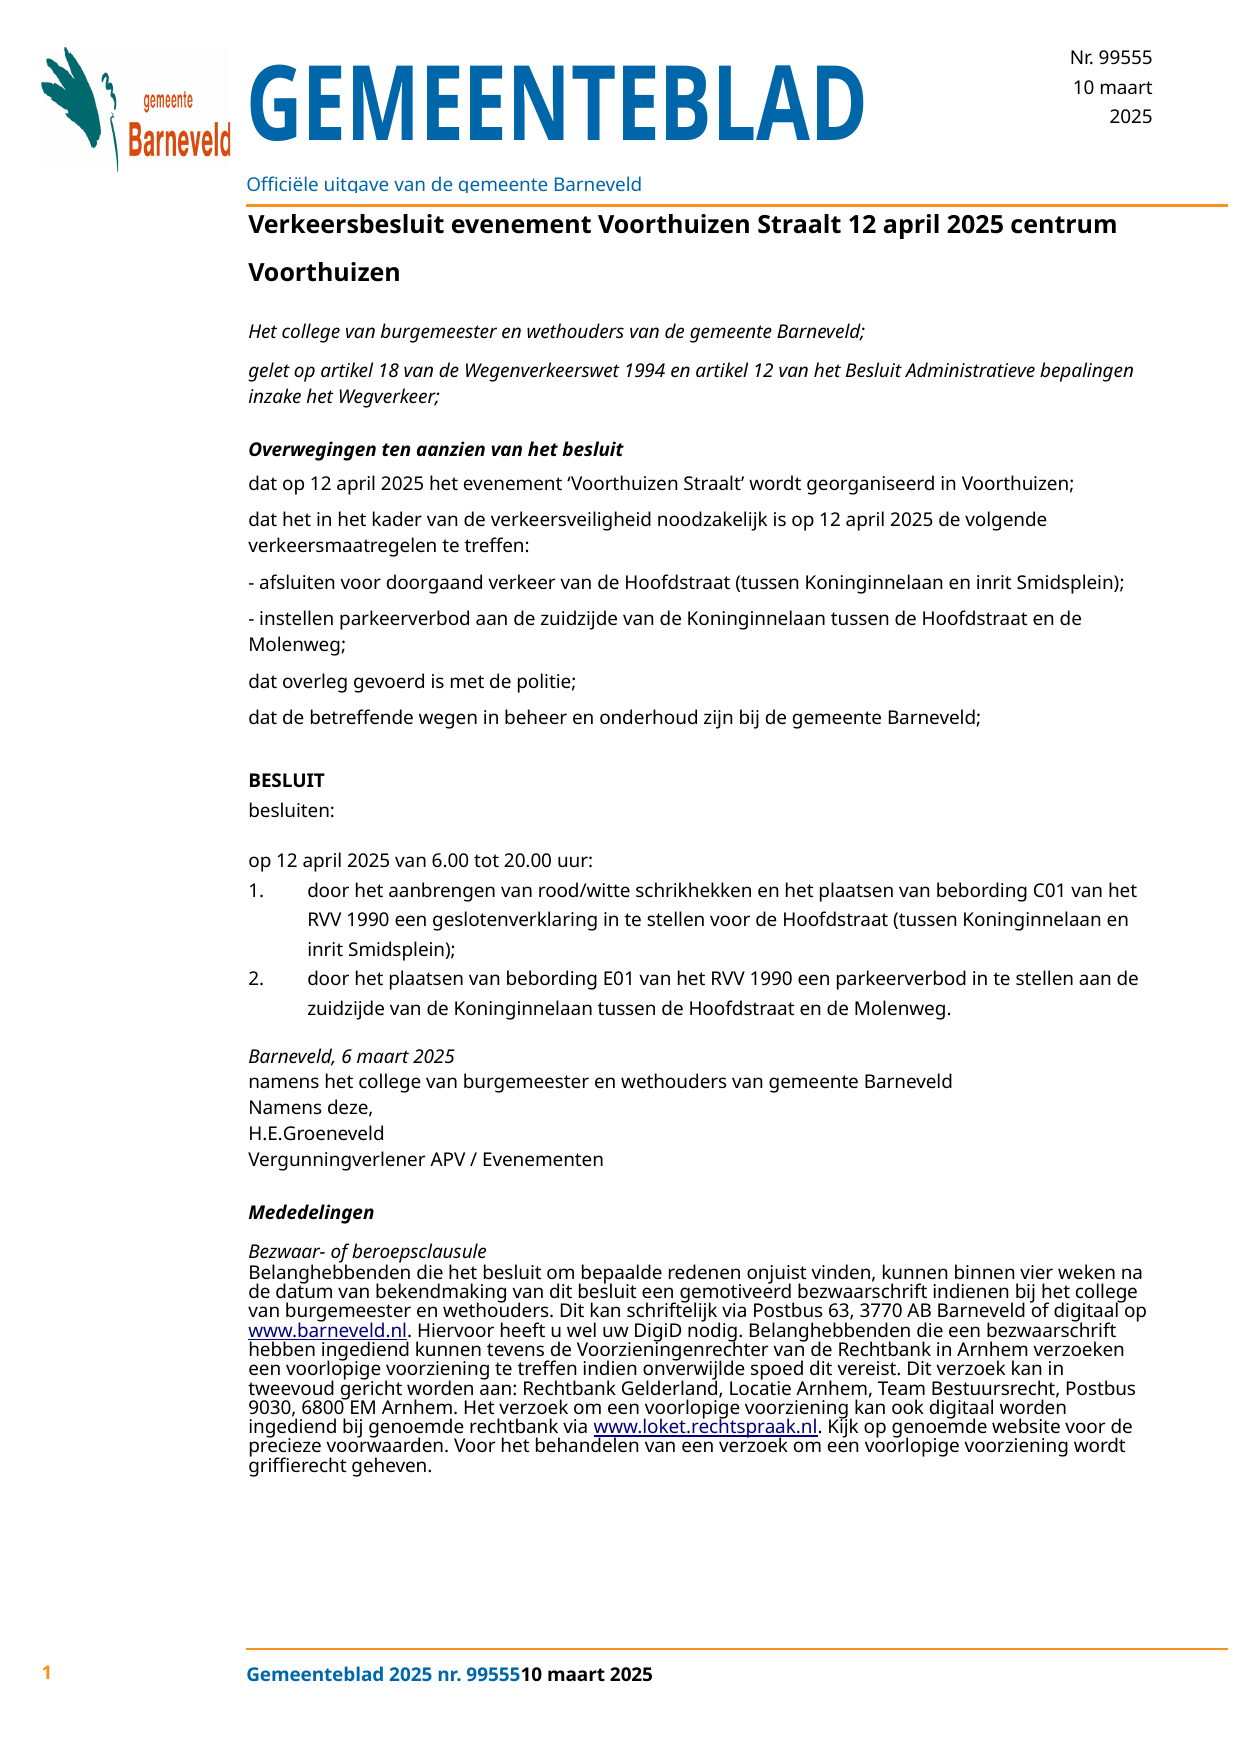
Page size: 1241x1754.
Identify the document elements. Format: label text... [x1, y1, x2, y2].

text Bezwaar- of beroepsclausule [248, 1238, 1152, 1264]
text Overwegingen ten aanzien van het besluit [248, 436, 1152, 461]
text namens het college van burgemeester en wethouders van gemeente Barneveld [248, 1069, 1152, 1094]
text - afsluiten voor doorgaand verkeer van de Hoofdstraat (tussen Koninginnelaan en inrit Smidsplein); [248, 569, 1152, 594]
text Het college van burgemeester en wethouders van de gemeente Barneveld; [248, 318, 1152, 344]
text dat het in het kader van de verkeersveiligheid noodzakelijk is op 12 april 2025 de volgende verkeersmaatregelen te treffen: [248, 506, 1152, 558]
list door het plaatsen van bebording E01 van het RVV 1990 een parkeerverbod in te stellen aan de zuidzijde van de Koninginnelaan tussen de Hoofdstraat en de Molenweg. [248, 966, 1152, 1021]
text BESLUIT [248, 767, 1152, 793]
text Mededelingen [248, 1199, 1152, 1224]
text dat op 12 april 2025 het evenement ‘Voorthuizen Straalt’ wordt georganiseerd in Voorthuizen; [248, 470, 1152, 496]
text dat de betreffende wegen in beheer en onderhoud zijn bij de gemeente Barneveld; [248, 704, 1152, 730]
picture [41, 47, 231, 172]
text Barneveld, 6 maart 2025 [248, 1043, 1152, 1069]
text - instellen parkeerverbod aan de zuidzijde van de Koninginnelaan tussen de Hoofdstraat en de Molenweg; [248, 606, 1152, 657]
text Vergunningverlener APV / Evenementen [248, 1146, 1152, 1172]
text dat overleg gevoerd is met de politie; [248, 668, 1152, 694]
text besluiten: [248, 797, 1152, 823]
text H.E.Groeneveld [248, 1120, 1152, 1146]
text gelet op artikel 18 van de Wegenverkeerswet 1994 en artikel 12 van het Besluit Administratieve bepalingen inzake het Wegverkeer; [248, 357, 1152, 409]
list door het aanbrengen van rood/witte schrikhekken en het plaatsen van bebording C01 van het RVV 1990 een geslotenverklaring in te stellen voor de Hoofdstraat (tussen Koninginnelaan en inrit Smidsplein); [248, 877, 1152, 962]
text op 12 april 2025 van 6.00 tot 20.00 uur: [248, 847, 1152, 873]
text Namens deze, [248, 1094, 1152, 1120]
text Verkeersbesluit evenement Voorthuizen Straalt 12 april 2025 centrum Voorthuizen [248, 207, 1152, 288]
text Belanghebbenden die het besluit om bepaalde redenen onjuist vinden, kunnen binnen vier weken na de datum van bekendmaking van dit besluit een gemotiveerd bezwaarschrift indienen bij het college van burgemeester en wethouders. Dit kan schriftelijk via Postbus 63, 3770 AB Barneveld of digitaal op www.barneveld.nl. Hiervoor heeft u wel uw DigiD nodig. Belanghebbenden die een bezwaarschrift hebben ingediend kunnen tevens de Voorzieningenrechter van de Rechtbank in Arnhem verzoeken een voorlopige voorziening te treffen indien onverwijlde spoed dit vereist. Dit verzoek kan in tweevoud gericht worden aan: Rechtbank Gelderland, Locatie Arnhem, Team Bestuursrecht, Postbus 9030, 6800 EM Arnhem. Het verzoek om een voorlopige voorziening kan ook digitaal worden ingediend bij genoemde rechtbank via www.loket.rechtspraak.nl. Kijk op genoemde website voor de precieze voorwaarden. Voor het behandelen van een verzoek om een voorlopige voorziening wordt griffierecht geheven. [248, 1264, 1152, 1476]
